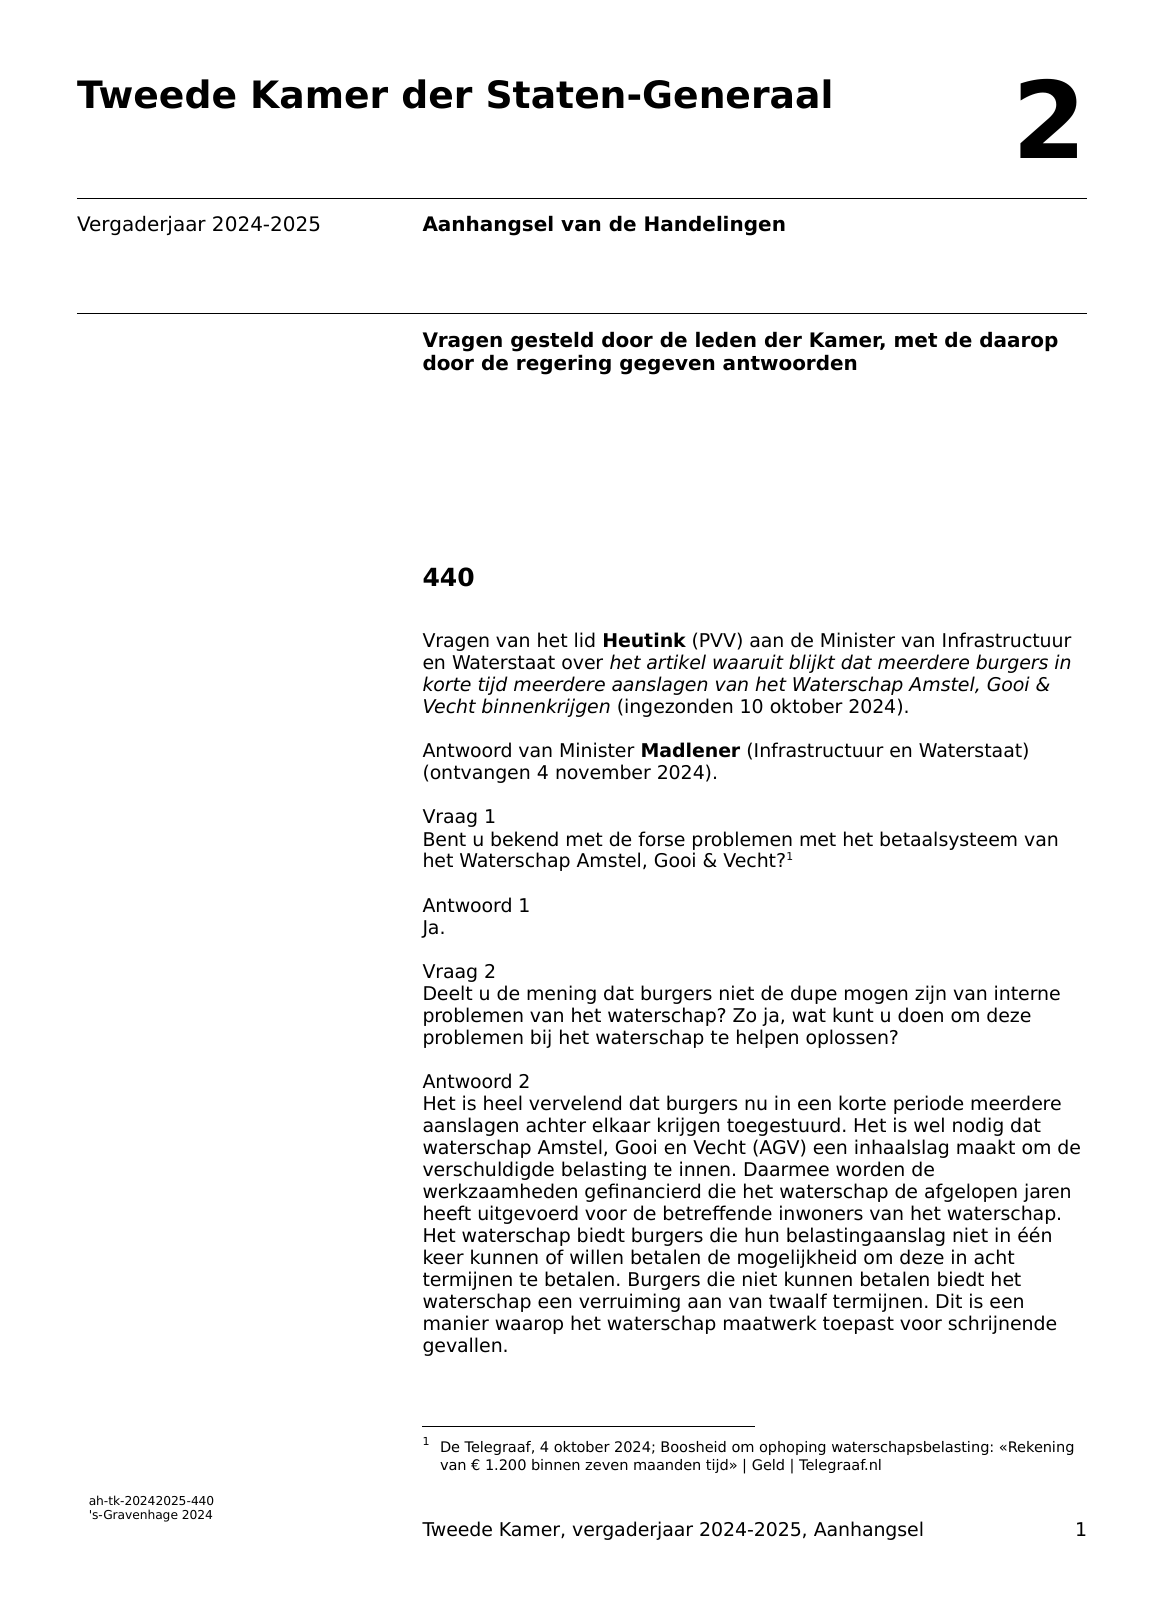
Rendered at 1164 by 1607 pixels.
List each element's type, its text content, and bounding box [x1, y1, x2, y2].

text Bent u bekend met de forse problemen met het betaalsysteem van het Waterschap Amstel, Gooi & Vecht? [422, 828, 1087, 872]
table_header Tweede Kamer der Staten-Generaal [77, 59, 886, 198]
text Vraag 2 [422, 961, 1087, 983]
text Deelt u de mening dat burgers niet de dupe mogen zijn van interne problemen van het waterschap? Zo ja, wat kunt u doen om deze problemen bij het waterschap te helpen oplossen? [422, 983, 1087, 1049]
table_cell Aanhangsel van de Handelingen [422, 199, 1087, 313]
table_cell [77, 314, 422, 375]
text Antwoord van Minister Madlener (Infrastructuur en Waterstaat) (ontvangen 4 november 2024). [422, 740, 1087, 784]
text 's-Gravenhage 2024 [88, 1508, 323, 1522]
text 440 [422, 563, 1087, 592]
text Het waterschap biedt burgers die hun belastingaanslag niet in één keer kunnen of willen betalen de mogelijkheid om deze in acht termijnen te betalen. Burgers die niet kunnen betalen biedt het waterschap een verruiming aan van twaalf termijnen. Dit is een manier waarop het waterschap maatwerk toepast voor schrijnende gevallen. [422, 1225, 1087, 1357]
table_cell Vragen gesteld door de leden der Kamer, met de daarop door de regering gegeven antwoorden [422, 314, 1087, 375]
text Antwoord 1 [422, 894, 1087, 917]
text Het is heel vervelend dat burgers nu in een korte periode meerdere aanslagen achter elkaar krijgen toegestuurd. Het is wel nodig dat waterschap Amstel, Gooi en Vecht (AGV) een inhaalslag maakt om de verschuldigde belasting te innen. Daarmee worden de werkzaamheden gefinancierd die het waterschap de afgelopen jaren heeft uitgevoerd voor de betreffende inwoners van het waterschap. [422, 1093, 1087, 1225]
table_header 2 [886, 59, 1087, 198]
text Vraag 1 [422, 806, 1087, 828]
text Antwoord 2 [422, 1071, 1087, 1093]
text Vragen van het lid Heutink (PVV) aan de Minister van Infrastructuur en Waterstaat over het artikel waaruit blijkt dat meerdere burgers in korte tijd meerdere aanslagen van het Waterschap Amstel, Gooi & Vecht binnenkrijgen (ingezonden 10 oktober 2024). [422, 630, 1087, 718]
text Ja. [422, 917, 1087, 938]
text ah-tk-20242025-440 [88, 1494, 323, 1508]
table_cell Vergaderjaar 2024-2025 [77, 199, 422, 313]
text De Telegraaf, 4 oktober 2024; Boosheid om ophoping waterschapsbelasting: «Rekening van € 1.200 binnen zeven maanden tijd» | Geld | Telegraaf.nl [422, 1435, 1087, 1474]
